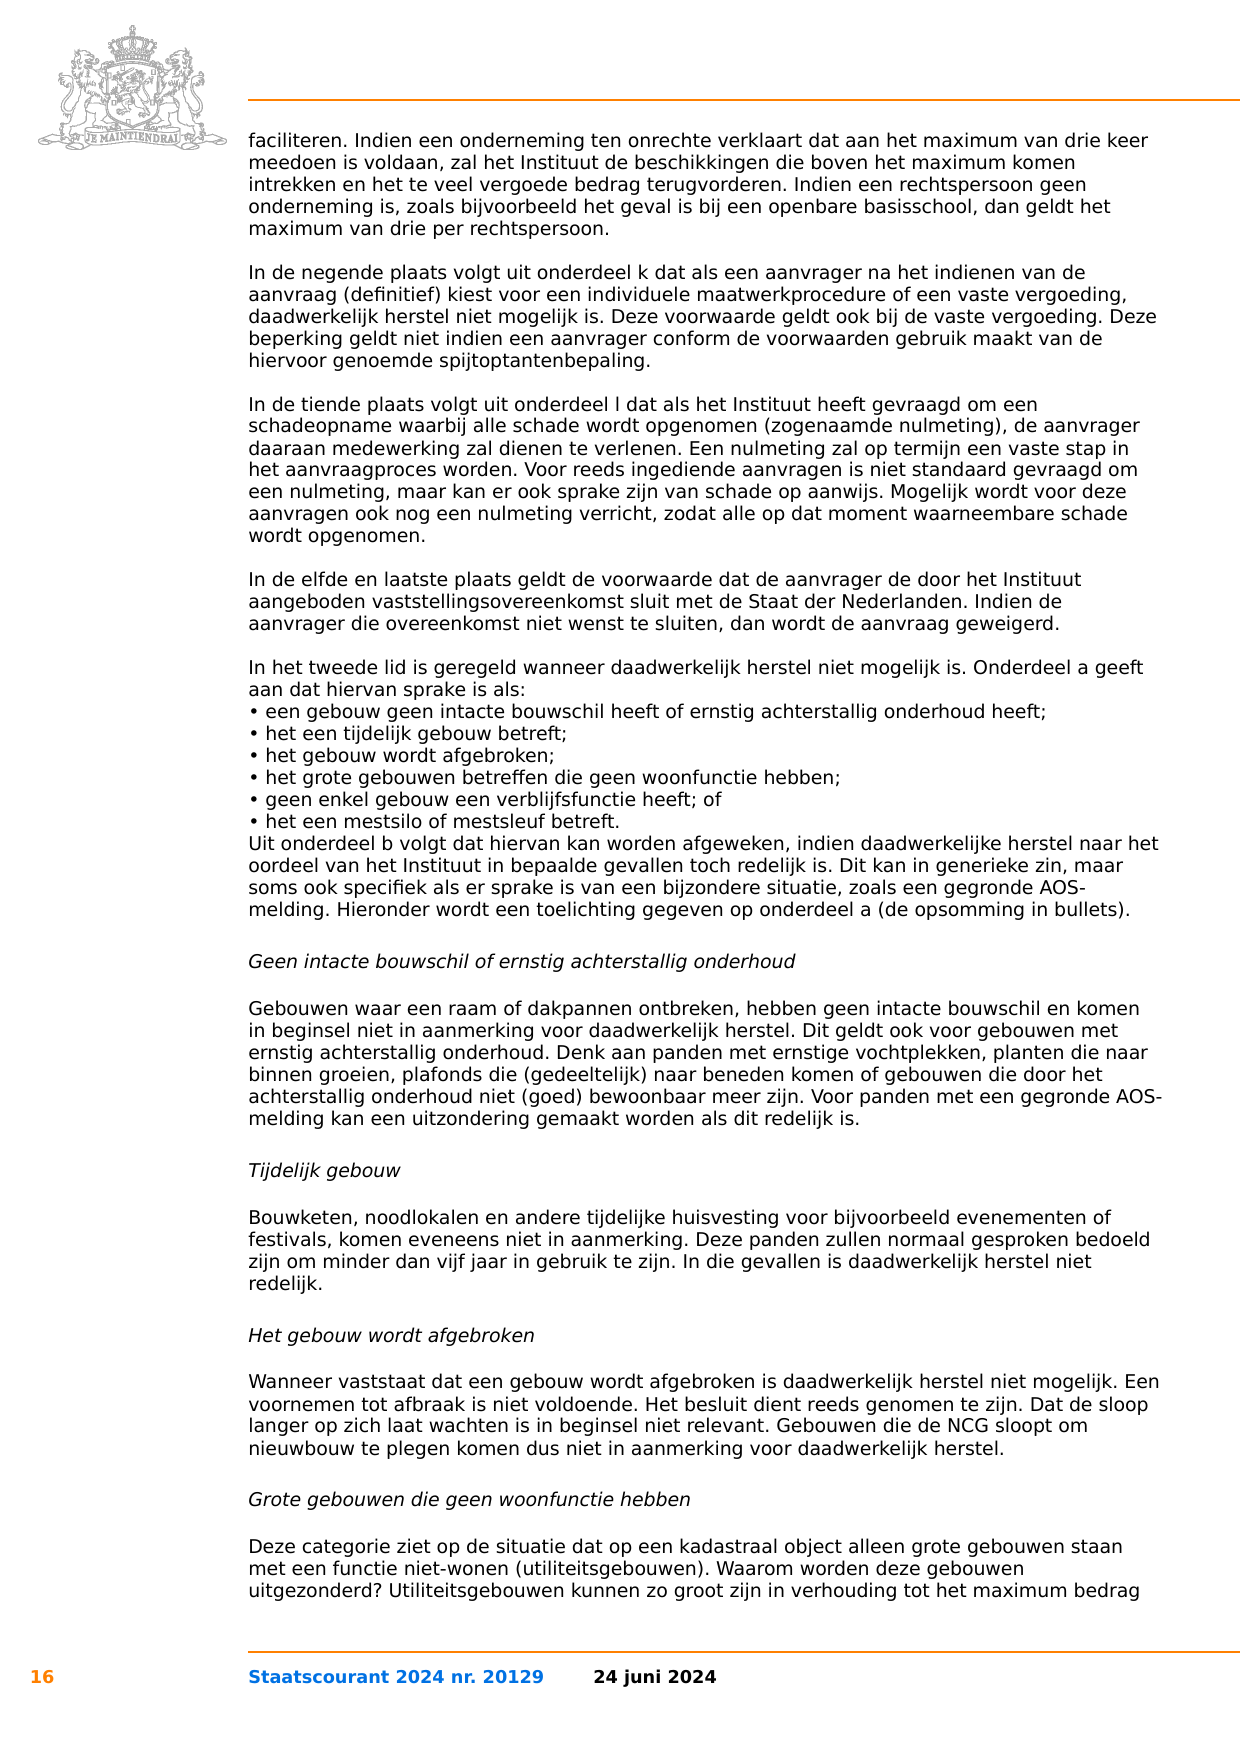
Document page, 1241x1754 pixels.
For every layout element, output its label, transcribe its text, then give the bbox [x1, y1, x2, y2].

text Gebouwen waar een raam of dakpannen ontbreken, hebben geen intacte bouwschil en komen in beginsel niet in aanmerking voor daadwerkelijk herstel. Dit geldt ook voor gebouwen met ernstig achterstallig onderhoud. Denk aan panden met ernstige vochtplekken, planten die naar binnen groeien, plafonds die (gedeeltelijk) naar beneden komen of gebouwen die door het achterstallig onderhoud niet (goed) bewoonbaar meer zijn. Voor panden met een gegronde AOS-melding kan een uitzondering gemaakt worden als dit redelijk is. [248, 998, 1163, 1129]
subtitle Tijdelijk gebouw [248, 1159, 1163, 1182]
text • een gebouw geen intacte bouwschil heeft of ernstig achterstallig onderhoud heeft; [248, 701, 1163, 723]
text In het tweede lid is geregeld wanneer daadwerkelijk herstel niet mogelijk is. Onderdeel a geeft aan dat hiervan sprake is als: [248, 657, 1163, 701]
text • het een tijdelijk gebouw betreft; [248, 723, 1163, 745]
text • het een mestsilo of mestsleuf betreft. [248, 811, 1163, 833]
text In de tiende plaats volgt uit onderdeel l dat als het Instituut heeft gevraagd om een schadeopname waarbij alle schade wordt opgenomen (zogenaamde nulmeting), de aanvrager daaraan medewerking zal dienen te verlenen. Een nulmeting zal op termijn een vaste stap in het aanvraagproces worden. Voor reeds ingediende aanvragen is niet standaard gevraagd om een nulmeting, maar kan er ook sprake zijn van schade op aanwijs. Mogelijk wordt voor deze aanvragen ook nog een nulmeting verricht, zodat alle op dat moment waarneembare schade wordt opgenomen. [248, 393, 1163, 547]
text • het grote gebouwen betreffen die geen woonfunctie hebben; [248, 767, 1163, 789]
text • het gebouw wordt afgebroken; [248, 745, 1163, 767]
text Deze categorie ziet op de situatie dat op een kadastraal object alleen grote gebouwen staan met een functie niet-wonen (utiliteitsgebouwen). Waarom worden deze gebouwen uitgezonderd? Utiliteitsgebouwen kunnen zo groot zijn in verhouding tot het maximum bedrag [248, 1536, 1163, 1602]
text In de elfde en laatste plaats geldt de voorwaarde dat de aanvrager de door het Instituut aangeboden vaststellingsovereenkomst sluit met de Staat der Nederlanden. Indien de aanvrager die overeenkomst niet wenst te sluiten, dan wordt de aanvraag geweigerd. [248, 569, 1163, 635]
subtitle Geen intacte bouwschil of ernstig achterstallig onderhoud [248, 951, 1163, 973]
subtitle Het gebouw wordt afgebroken [248, 1324, 1163, 1346]
text Wanneer vaststaat dat een gebouw wordt afgebroken is daadwerkelijk herstel niet mogelijk. Een voornemen tot afbraak is niet voldoende. Het besluit dient reeds genomen te zijn. Dat de sloop langer op zich laat wachten is in beginsel niet relevant. Gebouwen die de NCG sloopt om nieuwbouw te plegen komen dus niet in aanmerking voor daadwerkelijk herstel. [248, 1371, 1163, 1459]
text Bouwketen, noodlokalen en andere tijdelijke huisvesting voor bijvoorbeeld evenementen of festivals, komen eveneens niet in aanmerking. Deze panden zullen normaal gesproken bedoeld zijn om minder dan vijf jaar in gebruik te zijn. In die gevallen is daadwerkelijk herstel niet redelijk. [248, 1207, 1163, 1294]
text • geen enkel gebouw een verblijfsfunctie heeft; of [248, 789, 1163, 811]
subtitle Grote gebouwen die geen woonfunctie hebben [248, 1489, 1163, 1511]
picture [38, 25, 227, 150]
text faciliteren. Indien een onderneming ten onrechte verklaart dat aan het maximum van drie keer meedoen is voldaan, zal het Instituut de beschikkingen die boven het maximum komen intrekken en het te veel vergoede bedrag terugvorderen. Indien een rechtspersoon geen onderneming is, zoals bijvoorbeeld het geval is bij een openbare basisschool, dan geldt het maximum van drie per rechtspersoon. [248, 130, 1163, 240]
text Uit onderdeel b volgt dat hiervan kan worden afgeweken, indien daadwerkelijke herstel naar het oordeel van het Instituut in bepaalde gevallen toch redelijk is. Dit kan in generieke zin, maar soms ook specifiek als er sprake is van een bijzondere situatie, zoals een gegronde AOS-melding. Hieronder wordt een toelichting gegeven op onderdeel a (de opsomming in bullets). [248, 833, 1163, 921]
text In de negende plaats volgt uit onderdeel k dat als een aanvrager na het indienen van de aanvraag (definitief) kiest voor een individuele maatwerkprocedure of een vaste vergoeding, daadwerkelijk herstel niet mogelijk is. Deze voorwaarde geldt ook bij de vaste vergoeding. Deze beperking geldt niet indien een aanvrager conform de voorwaarden gebruik maakt van de hiervoor genoemde spijtoptantenbepaling. [248, 262, 1163, 372]
